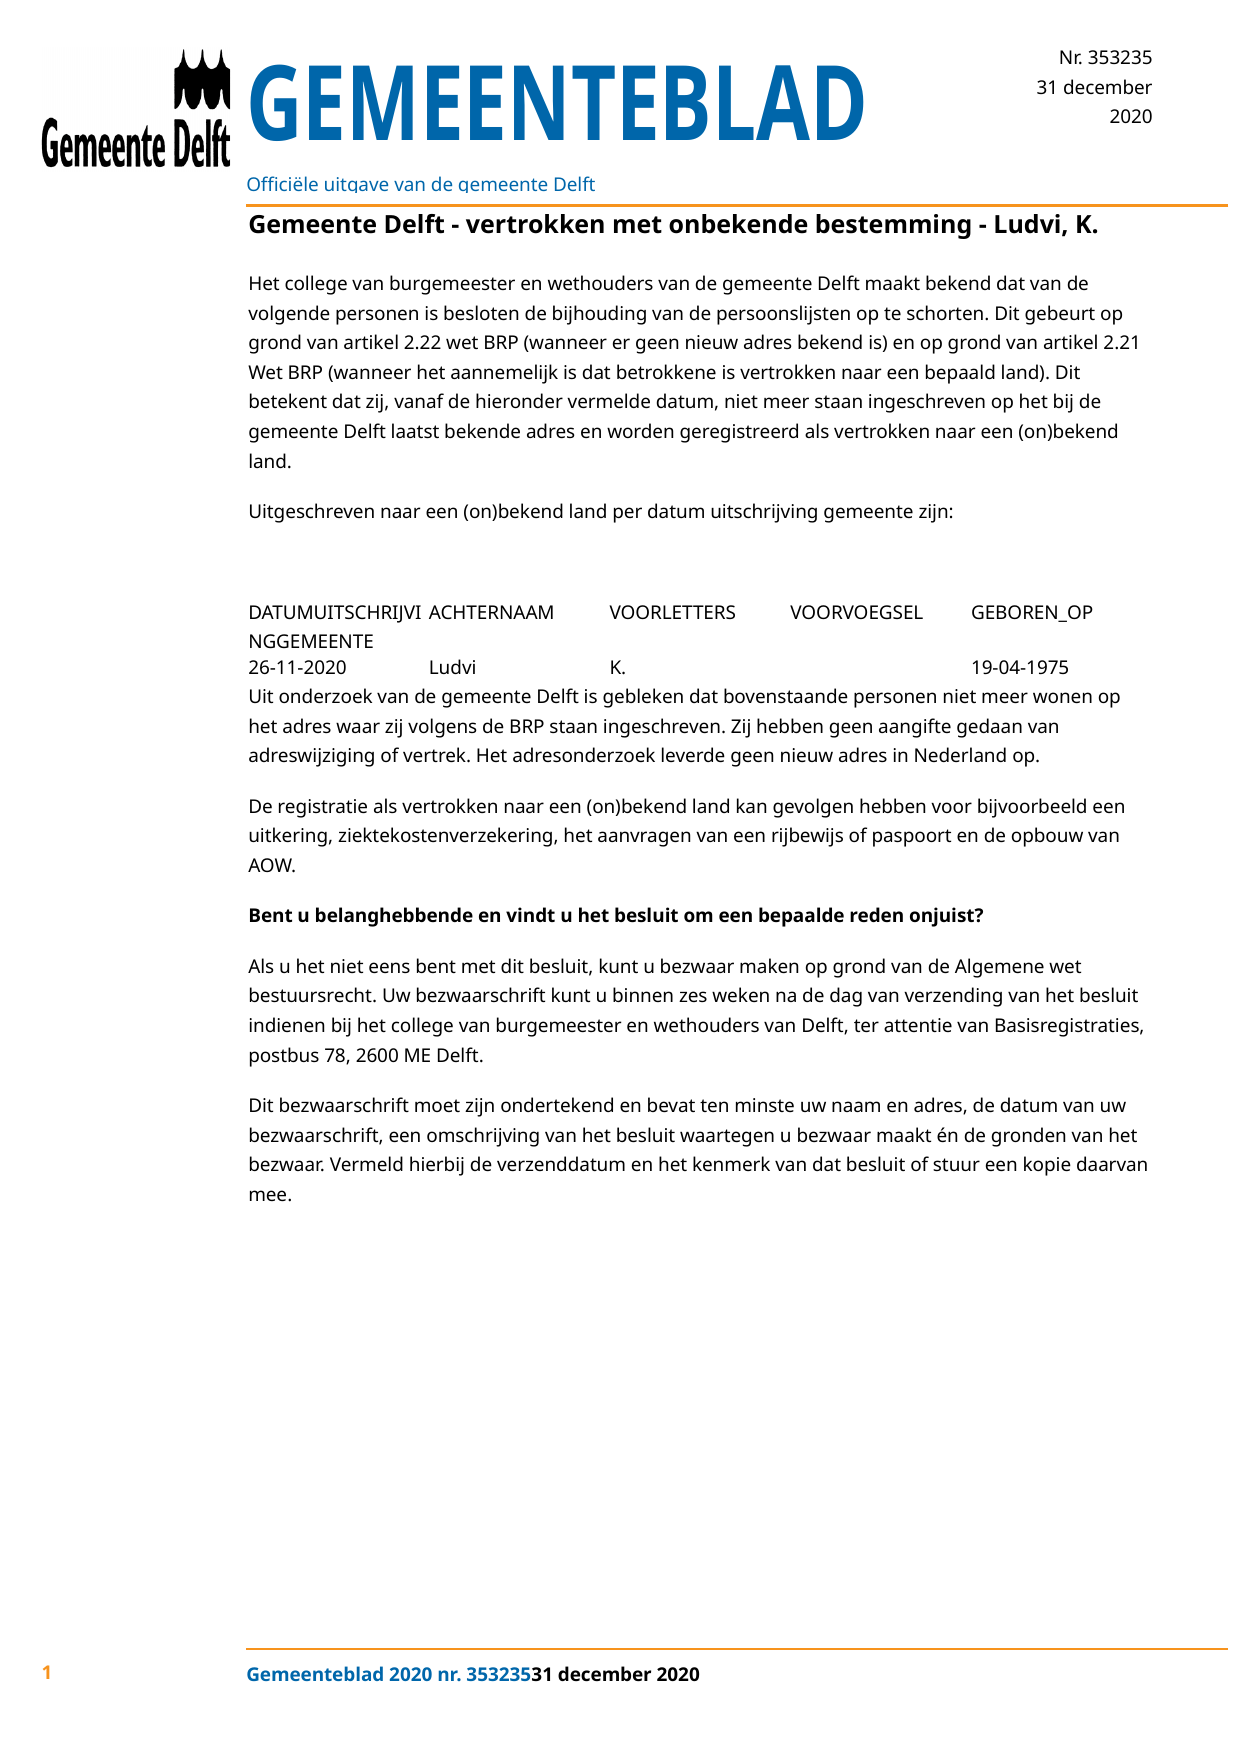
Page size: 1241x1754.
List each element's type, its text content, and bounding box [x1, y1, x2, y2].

table_cell Ludvi [429, 655, 609, 680]
table_header VOORLETTERS [609, 599, 790, 654]
text De registratie als vertrokken naar een (on)bekend land kan gevolgen hebben voor bijvoorbeeld een uitkering, ziektekostenverzekering, het aanvragen van een rijbewijs of paspoort en de opbouw van AOW. [248, 793, 1152, 878]
table_cell 26-11-2020 [248, 655, 429, 680]
text Uit onderzoek van de gemeente Delft is gebleken dat bovenstaande personen niet meer wonen op het adres waar zij volgens de BRP staan ingeschreven. Zij hebben geen aangifte gedaan van adreswijziging of vertrek. Het adresonderzoek leverde geen nieuw adres in Nederland op. [248, 683, 1152, 768]
text Uitgeschreven naar een (on)bekend land per datum uitschrijving gemeente zijn: [248, 498, 1152, 524]
table_header DATUMUITSCHRIJVINGGEMEENTE [248, 599, 429, 654]
text Als u het niet eens bent met dit besluit, kunt u bezwaar maken op grond van de Algemene wet bestuursrecht. Uw bezwaarschrift kunt u binnen zes weken na de dag van verzending van het besluit indienen bij het college van burgemeester en wethouders van Delft, ter attentie van Basisregistraties, postbus 78, 2600 ME Delft. [248, 953, 1152, 1067]
text Bent u belanghebbende en vindt u het besluit om een bepaalde reden onjuist? [248, 903, 1152, 928]
text Dit bezwaarschrift moet zijn ondertekend en bevat ten minste uw naam en adres, de datum van uw bezwaarschrift, een omschrijving van het besluit waartegen u bezwaar maakt én de gronden van het bezwaar. Vermeld hierbij de verzenddatum en het kenmerk van dat besluit of stuur een kopie daarvan mee. [248, 1092, 1152, 1207]
table_header ACHTERNAAM [429, 599, 609, 654]
text Gemeente Delft - vertrokken met onbekende bestemming - Ludvi, K. [248, 207, 1152, 241]
picture [41, 47, 231, 172]
table_cell [790, 655, 971, 680]
table_header GEBOREN_OP [971, 599, 1152, 654]
table_cell K. [609, 655, 790, 680]
text Het college van burgemeester en wethouders van de gemeente Delft maakt bekend dat van de volgende personen is besloten de bijhouding van de persoonslijsten op te schorten. Dit gebeurt op grond van artikel 2.22 wet BRP (wanneer er geen nieuw adres bekend is) en op grond van artikel 2.21 Wet BRP (wanneer het aannemelijk is dat betrokkene is vertrokken naar een bepaald land). Dit betekent dat zij, vanaf de hieronder vermelde datum, niet meer staan ingeschreven op het bij de gemeente Delft laatst bekende adres en worden geregistreerd als vertrokken naar een (on)bekend land. [248, 270, 1152, 473]
table_cell 19-04-1975 [971, 655, 1152, 680]
table_header VOORVOEGSEL [790, 599, 971, 654]
